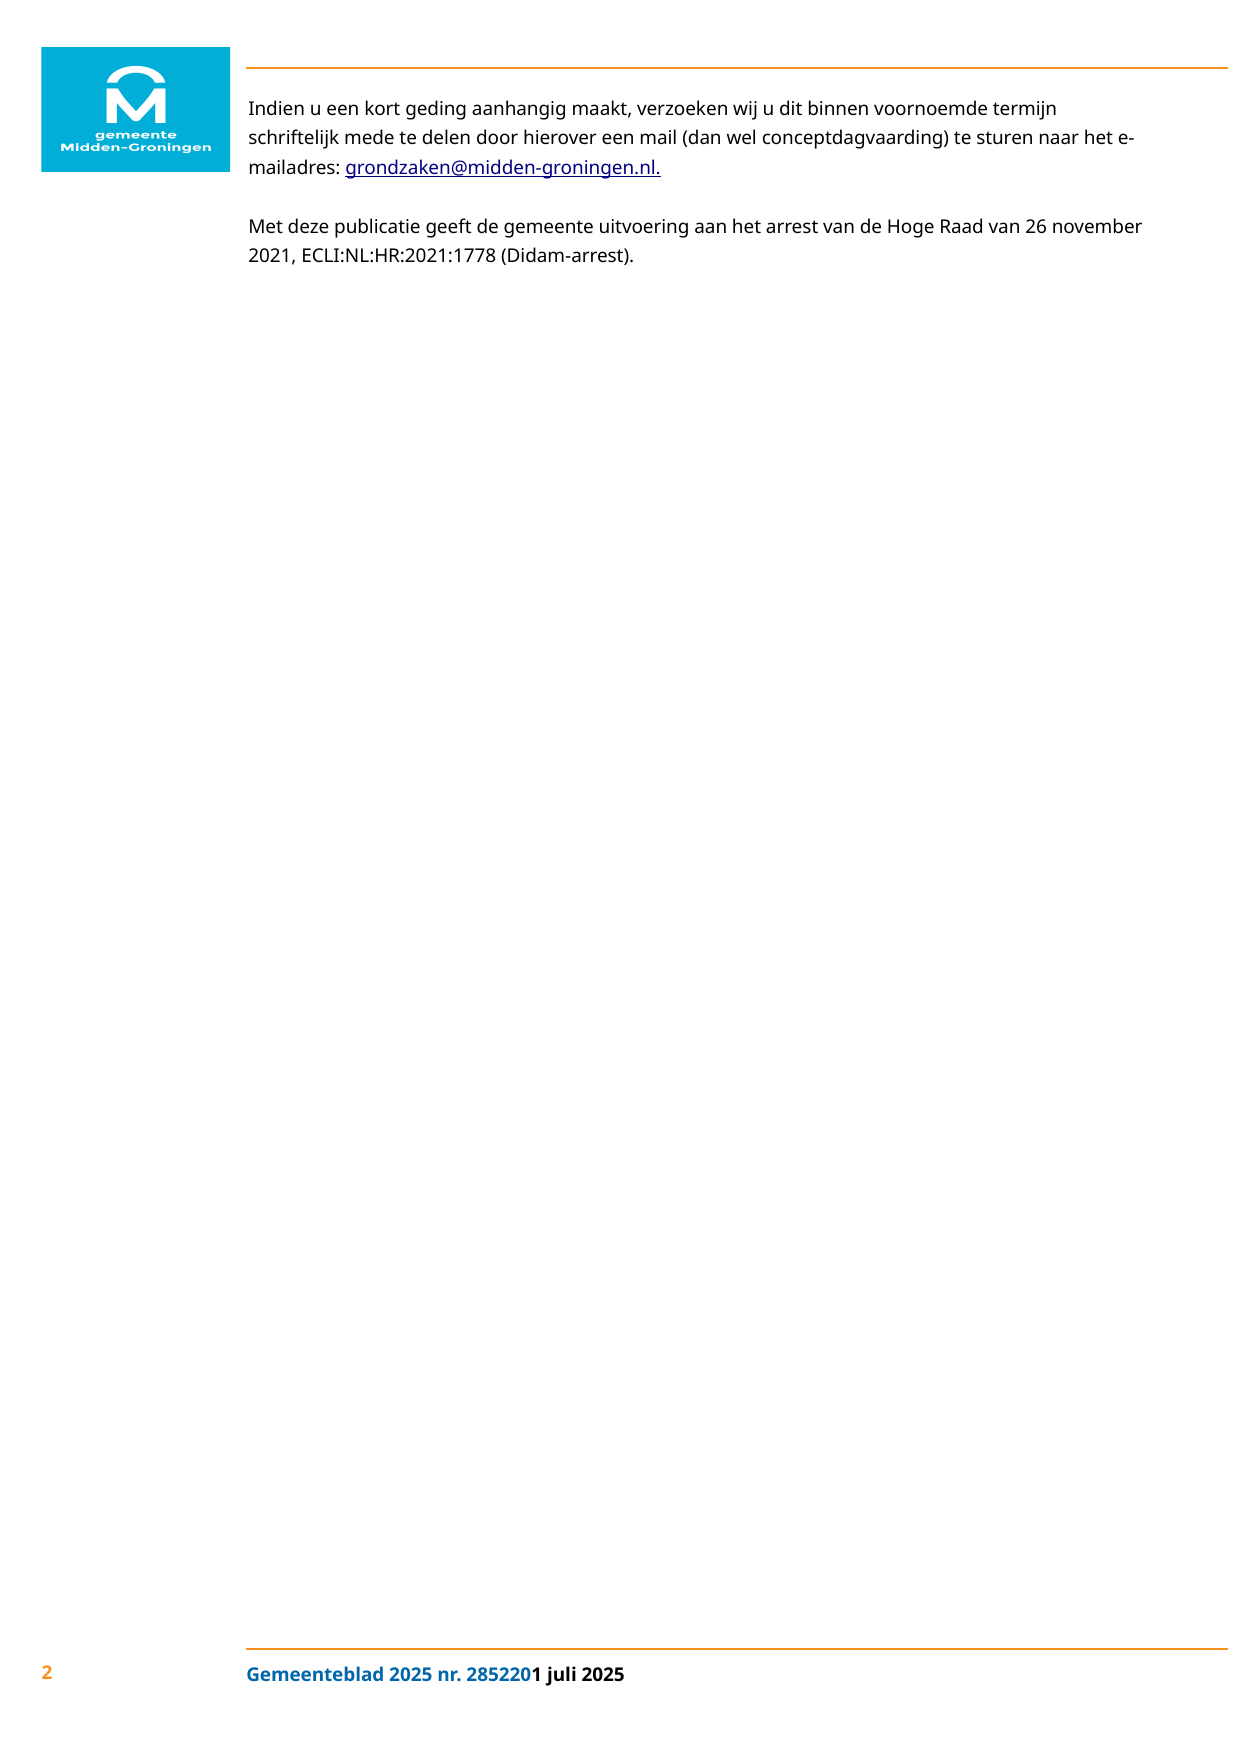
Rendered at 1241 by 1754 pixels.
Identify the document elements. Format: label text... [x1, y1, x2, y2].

picture [108, 66, 164, 82]
picture [184, 146, 190, 153]
text Indien u een kort geding aanhangig maakt, verzoeken wij u dit binnen voornoemde termijn schriftelijk mede te delen door hierover een mail (dan wel conceptdagvaarding) te sturen naar het e-mailadres: grondzaken@midden-groningen.nl. [248, 95, 1152, 180]
text Met deze publicatie geeft de gemeente uitvoering aan het arrest van de Hoge Raad van 26 november 2021, ECLI:NL:HR:2021:1778 (Didam-arrest). [248, 213, 1152, 268]
picture [107, 89, 165, 122]
